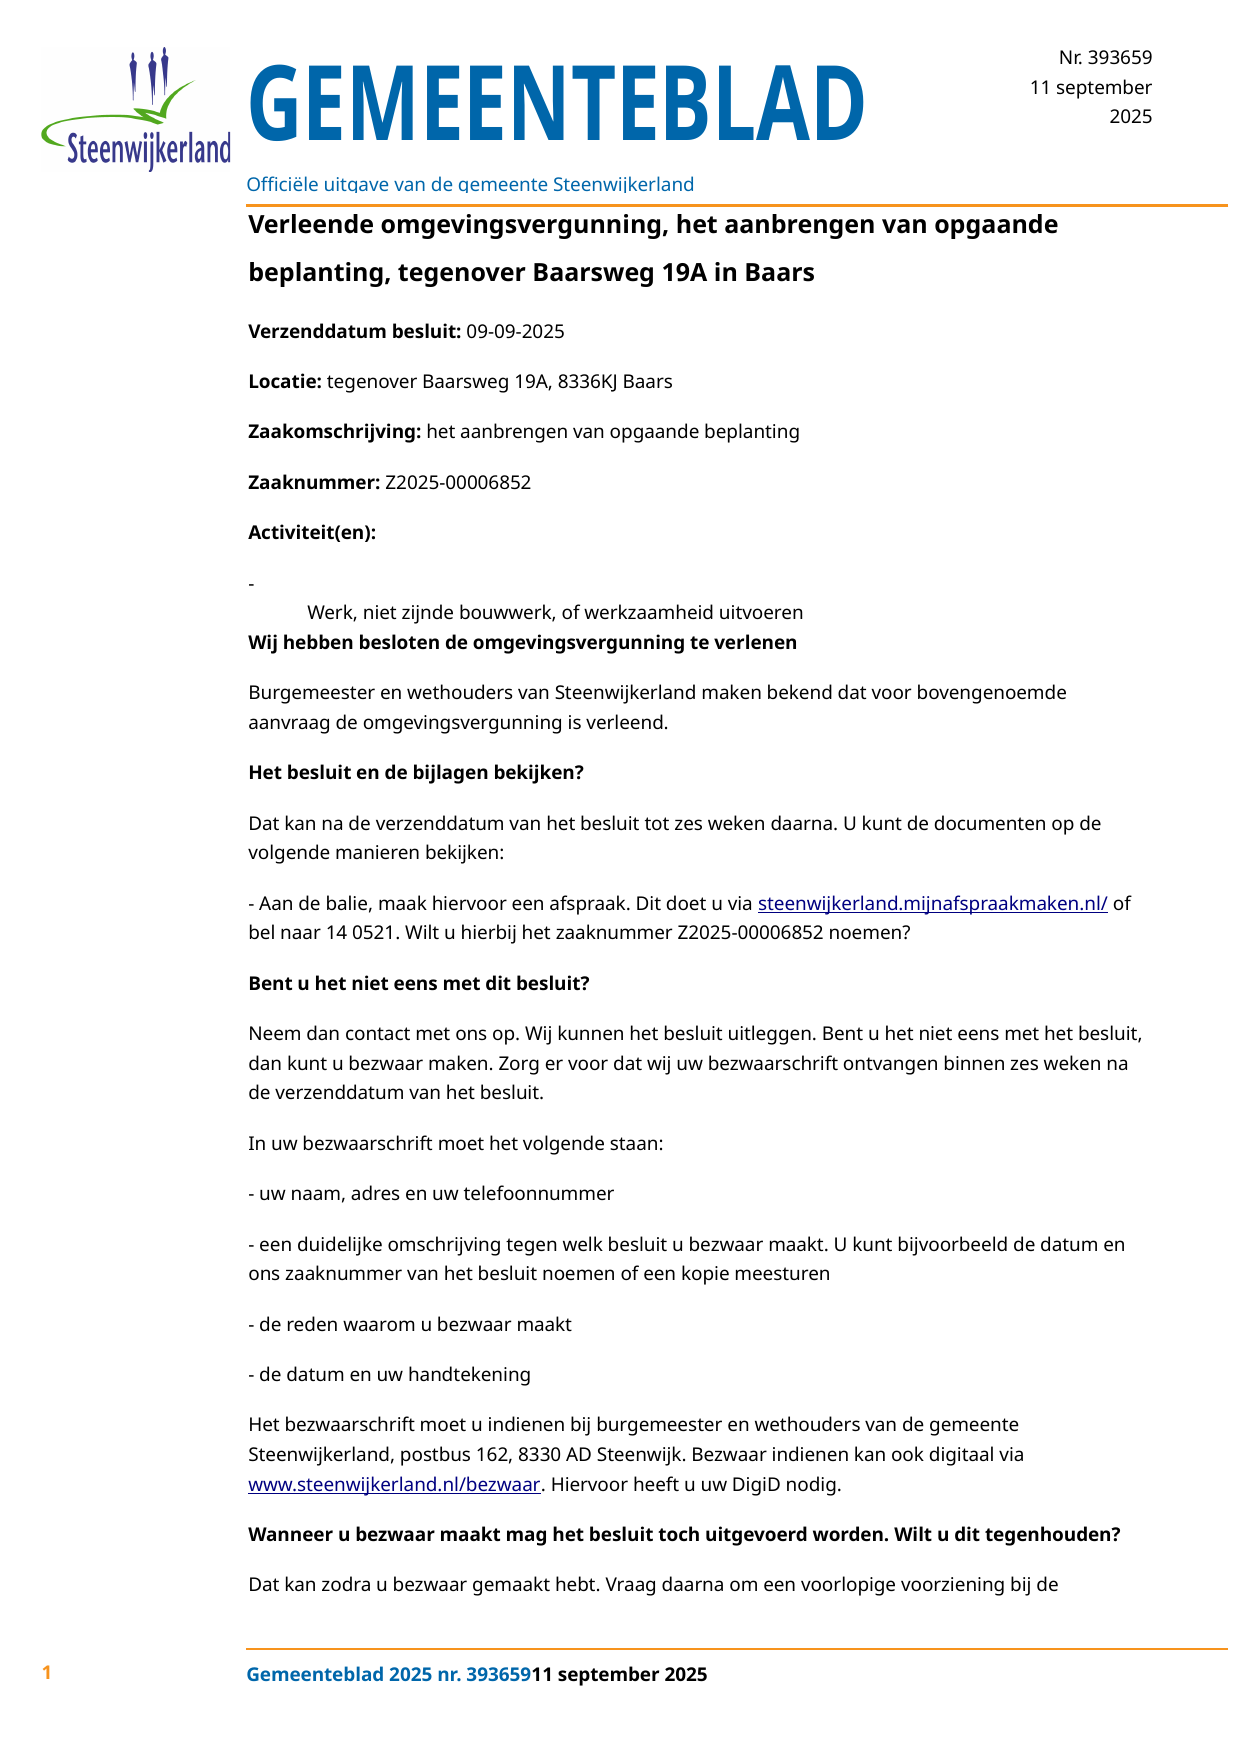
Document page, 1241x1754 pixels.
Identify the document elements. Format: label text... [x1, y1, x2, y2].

text Wanneer u bezwaar maakt mag het besluit toch uitgevoerd worden. Wilt u dit tegenhouden? [248, 1521, 1152, 1547]
text Zaakomschrijving: het aanbrengen van opgaande beplanting [248, 419, 1152, 444]
text In uw bezwaarschrift moet het volgende staan: [248, 1130, 1152, 1156]
text Het besluit en de bijlagen bekijken? [248, 759, 1152, 785]
list Werk, niet zijnde bouwwerk, of werkzaamheid uitvoeren [248, 599, 1152, 625]
text Verleende omgevingsvergunning, het aanbrengen van opgaande beplanting, tegenover Baarsweg 19A in Baars [248, 207, 1152, 288]
text Locatie: tegenover Baarsweg 19A, 8336KJ Baars [248, 368, 1152, 394]
text Dat kan na de verzenddatum van het besluit tot zes weken daarna. U kunt de documenten op de volgende manieren bekijken: [248, 810, 1152, 865]
text Dat kan zodra u bezwaar gemaakt hebt. Vraag daarna om een voorlopige voorziening bij de [248, 1572, 1152, 1597]
picture [41, 47, 231, 172]
text - de reden waarom u bezwaar maakt [248, 1311, 1152, 1337]
text Het bezwaarschrift moet u indienen bij burgemeester en wethouders van de gemeente Steenwijkerland, postbus 162, 8330 AD Steenwijk. Bezwaar indienen kan ook digitaal via www.steenwijkerland.nl/bezwaar. Hiervoor heeft u uw DigiD nodig. [248, 1412, 1152, 1497]
text Bent u het niet eens met dit besluit? [248, 970, 1152, 996]
text Neem dan contact met ons op. Wij kunnen het besluit uitleggen. Bent u het niet eens met het besluit, dan kunt u bezwaar maken. Zorg er voor dat wij uw bezwaarschrift ontvangen binnen zes weken na de verzenddatum van het besluit. [248, 1020, 1152, 1105]
text Zaaknummer: Z2025-00006852 [248, 469, 1152, 495]
text Burgemeester en wethouders van Steenwijkerland maken bekend dat voor bovengenoemde aanvraag de omgevingsvergunning is verleend. [248, 679, 1152, 735]
text - uw naam, adres en uw telefoonnummer [248, 1180, 1152, 1206]
text Verzenddatum besluit: 09-09-2025 [248, 318, 1152, 344]
text Wij hebben besloten de omgevingsvergunning te verlenen [248, 629, 1152, 655]
text - de datum en uw handtekening [248, 1361, 1152, 1387]
text - een duidelijke omschrijving tegen welk besluit u bezwaar maakt. U kunt bijvoorbeeld de datum en ons zaaknummer van het besluit noemen of een kopie meesturen [248, 1231, 1152, 1286]
text Activiteit(en): [248, 519, 1152, 545]
text - Aan de balie, maak hiervoor een afspraak. Dit doet u via steenwijkerland.mijnafspraakmaken.nl/ of bel naar 14 0521. Wilt u hierbij het zaaknummer Z2025-00006852 noemen? [248, 890, 1152, 945]
